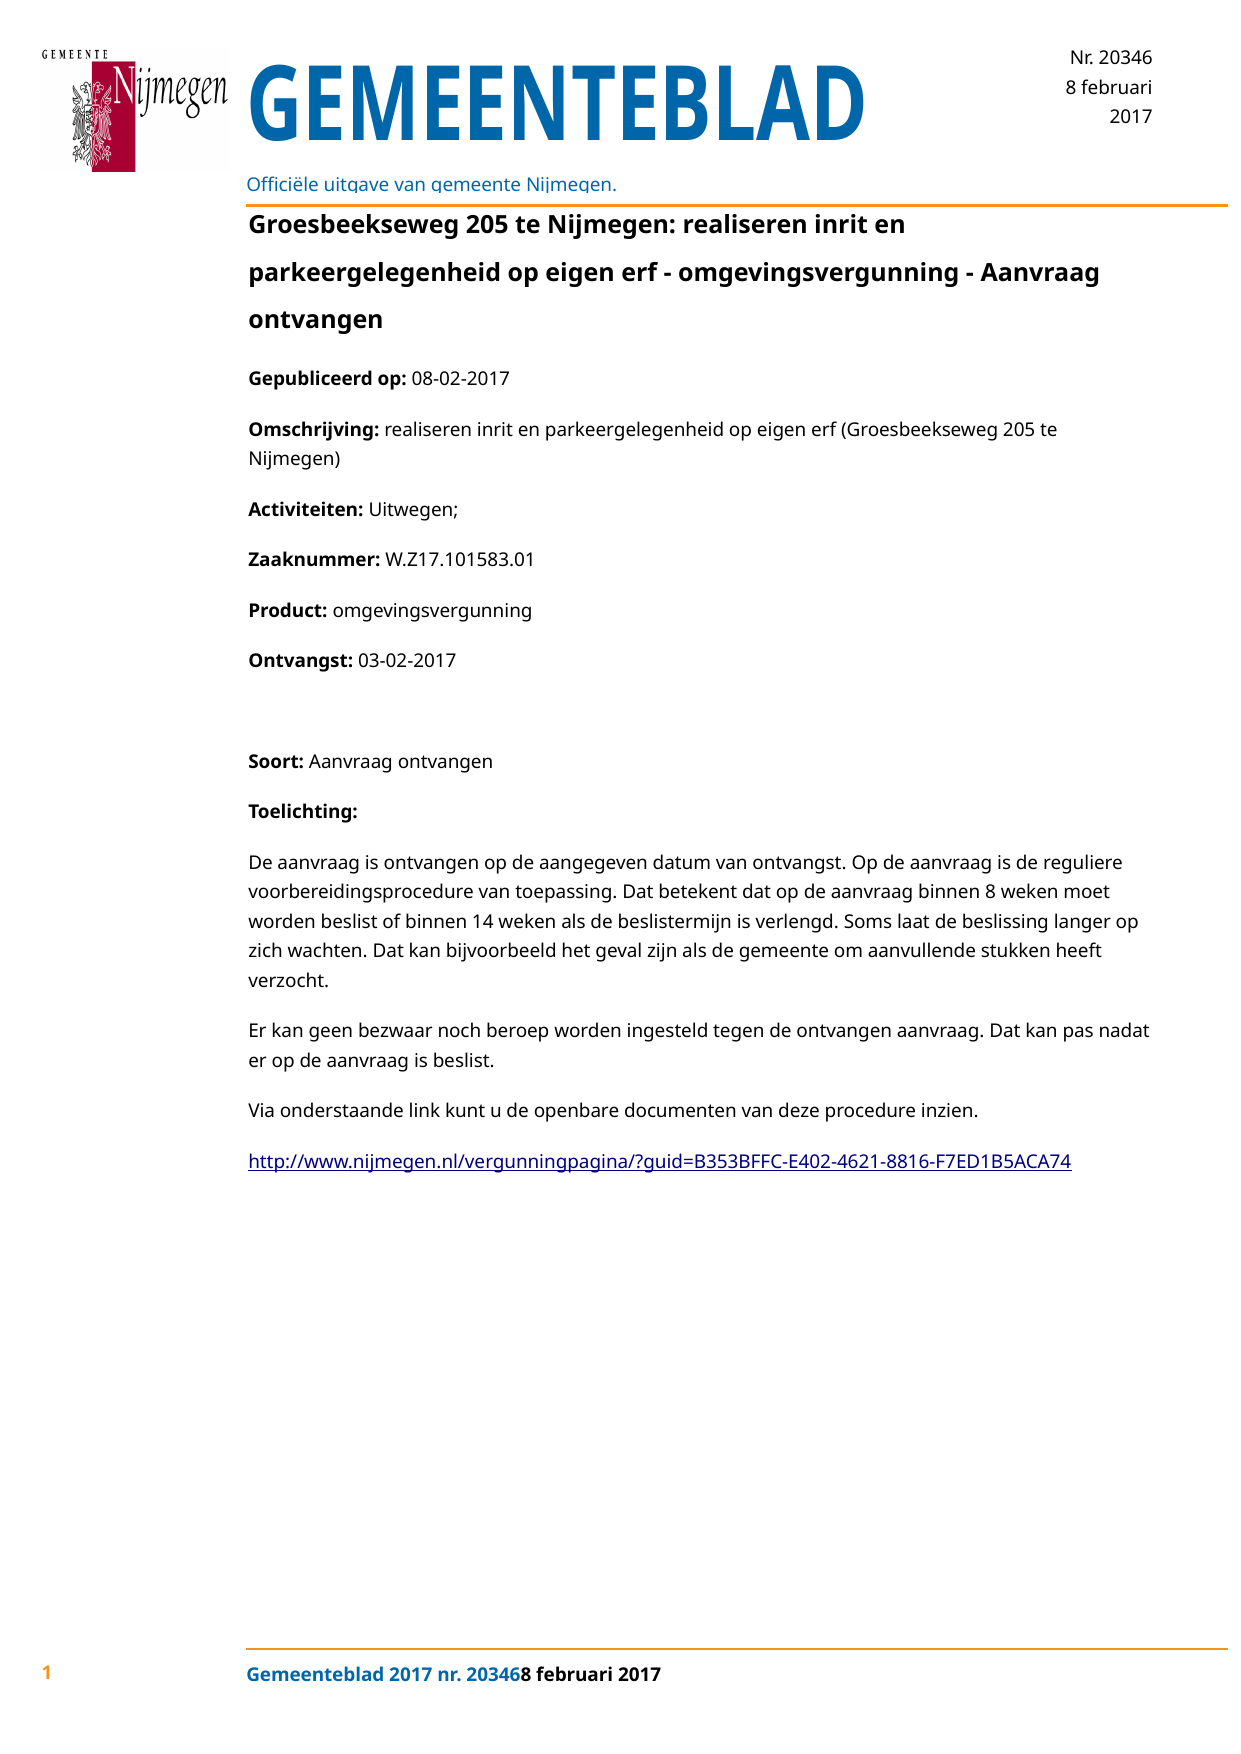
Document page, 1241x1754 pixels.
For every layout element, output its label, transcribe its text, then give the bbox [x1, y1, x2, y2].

text Gepubliceerd op: 08-02-2017 [248, 366, 1152, 391]
text Activiteiten: Uitwegen; [248, 496, 1152, 522]
text Product: omgevingsvergunning [248, 597, 1152, 622]
text Groesbeekseweg 205 te Nijmegen: realiseren inrit en parkeergelegenheid op eigen erf - omgevingsvergunning - Aanvraag ontvangen [248, 207, 1152, 336]
text http://www.nijmegen.nl/vergunningpagina/?guid=B353BFFC-E402-4621-8816-F7ED1B5ACA74 [248, 1148, 1152, 1174]
text Via onderstaande link kunt u de openbare documenten van deze procedure inzien. [248, 1098, 1152, 1123]
text Soort: Aanvraag ontvangen [248, 748, 1152, 774]
text Er kan geen bezwaar noch beroep worden ingesteld tegen de ontvangen aanvraag. Dat kan pas nadat er op de aanvraag is beslist. [248, 1018, 1152, 1073]
text Zaaknummer: W.Z17.101583.01 [248, 546, 1152, 572]
text Toelichting: [248, 798, 1152, 824]
text Omschrijving: realiseren inrit en parkeergelegenheid op eigen erf (Groesbeekseweg 205 te Nijmegen) [248, 416, 1152, 471]
text Ontvangst: 03-02-2017 [248, 647, 1152, 673]
text De aanvraag is ontvangen op de aangegeven datum van ontvangst. Op de aanvraag is de reguliere voorbereidingsprocedure van toepassing. Dat betekent dat op de aanvraag binnen 8 weken moet worden beslist of binnen 14 weken als de beslistermijn is verlengd. Soms laat de beslissing langer op zich wachten. Dat kan bijvoorbeeld het geval zijn als de gemeente om aanvullende stukken heeft verzocht. [248, 849, 1152, 993]
picture [41, 47, 231, 172]
